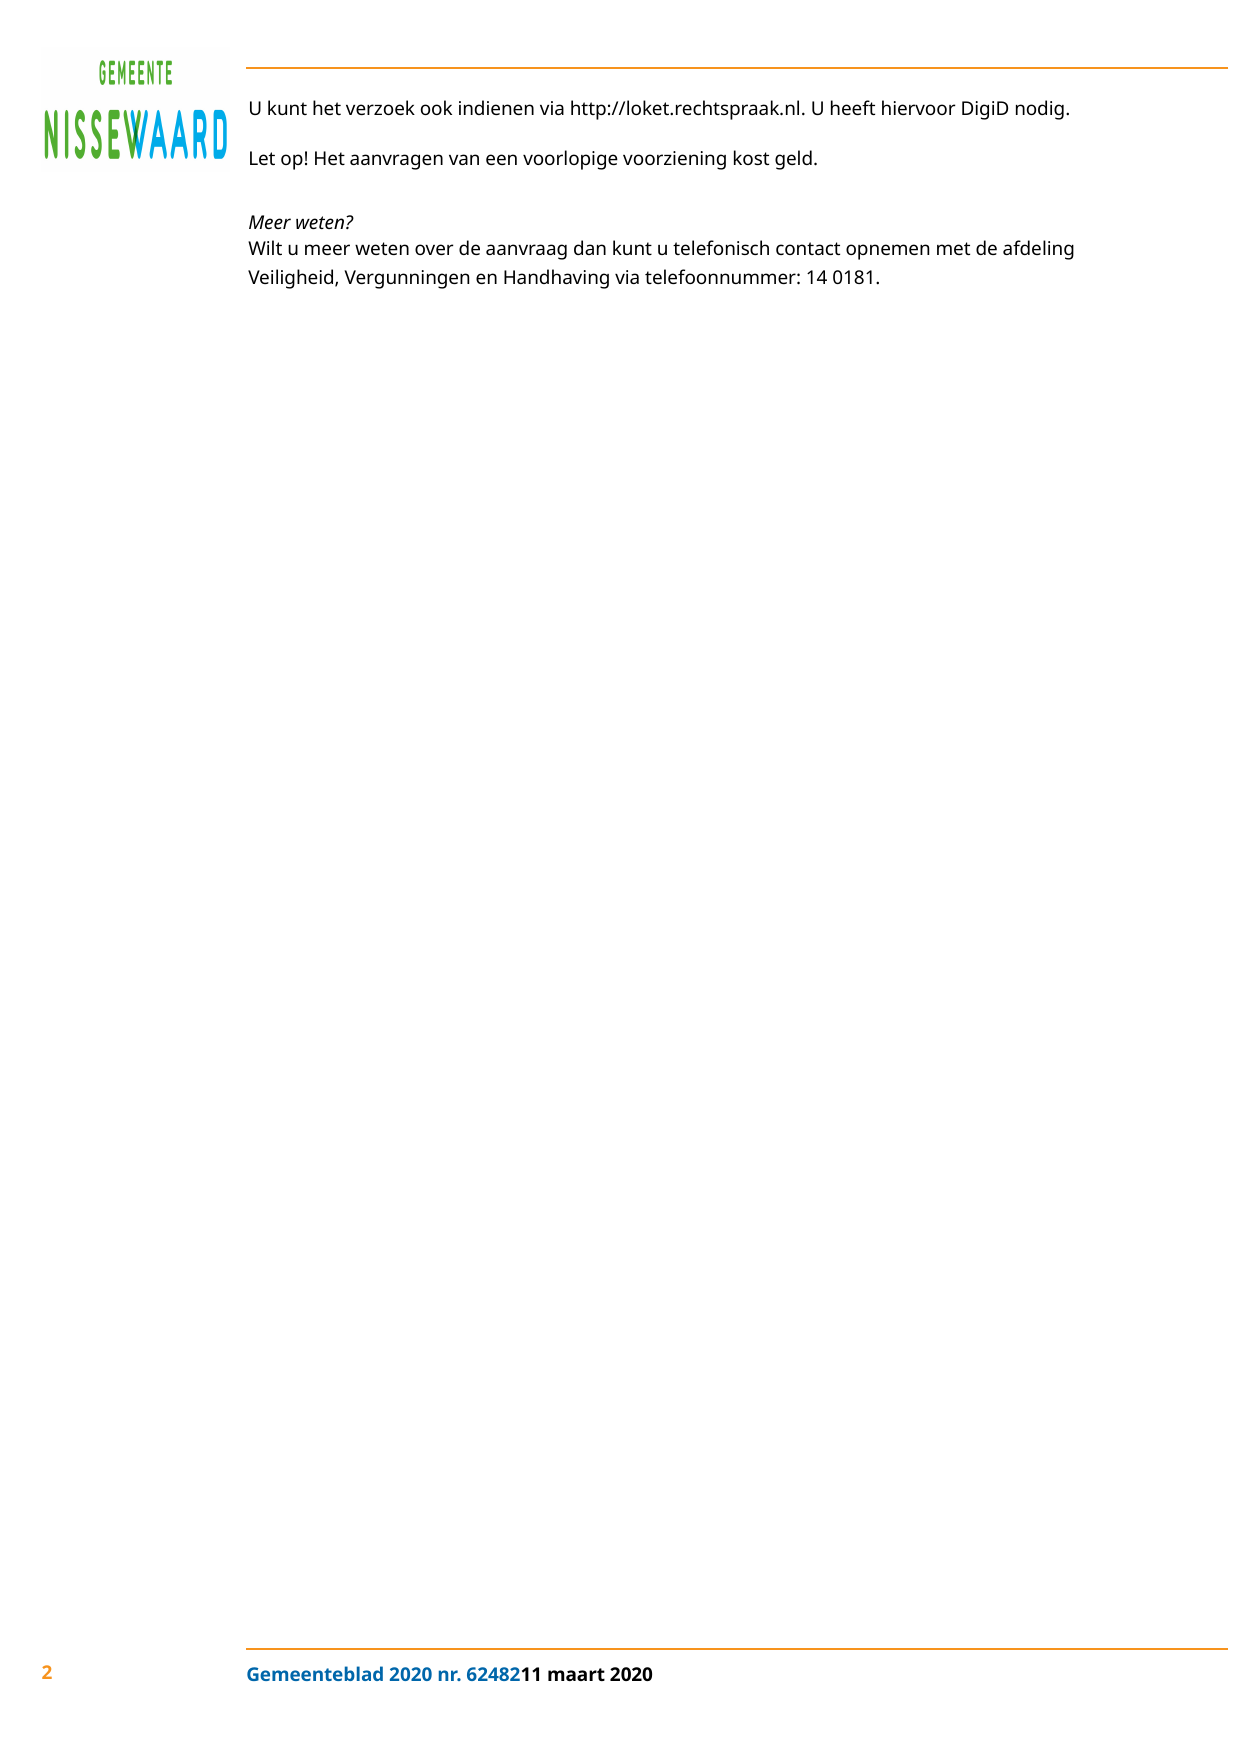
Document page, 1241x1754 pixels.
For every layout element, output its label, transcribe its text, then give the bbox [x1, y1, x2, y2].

picture [41, 47, 231, 172]
text U kunt het verzoek ook indienen via http://loket.rechtspraak.nl. U heeft hiervoor DigiD nodig. [248, 95, 1152, 121]
text Wilt u meer weten over de aanvraag dan kunt u telefonisch contact opnemen met de afdeling Veiligheid, Vergunningen en Handhaving via telefoonnummer: 14 0181. [248, 235, 1152, 290]
text Let op! Het aanvragen van een voorlopige voorziening kost geld. [248, 145, 1152, 171]
text Meer weten? [248, 209, 1152, 235]
